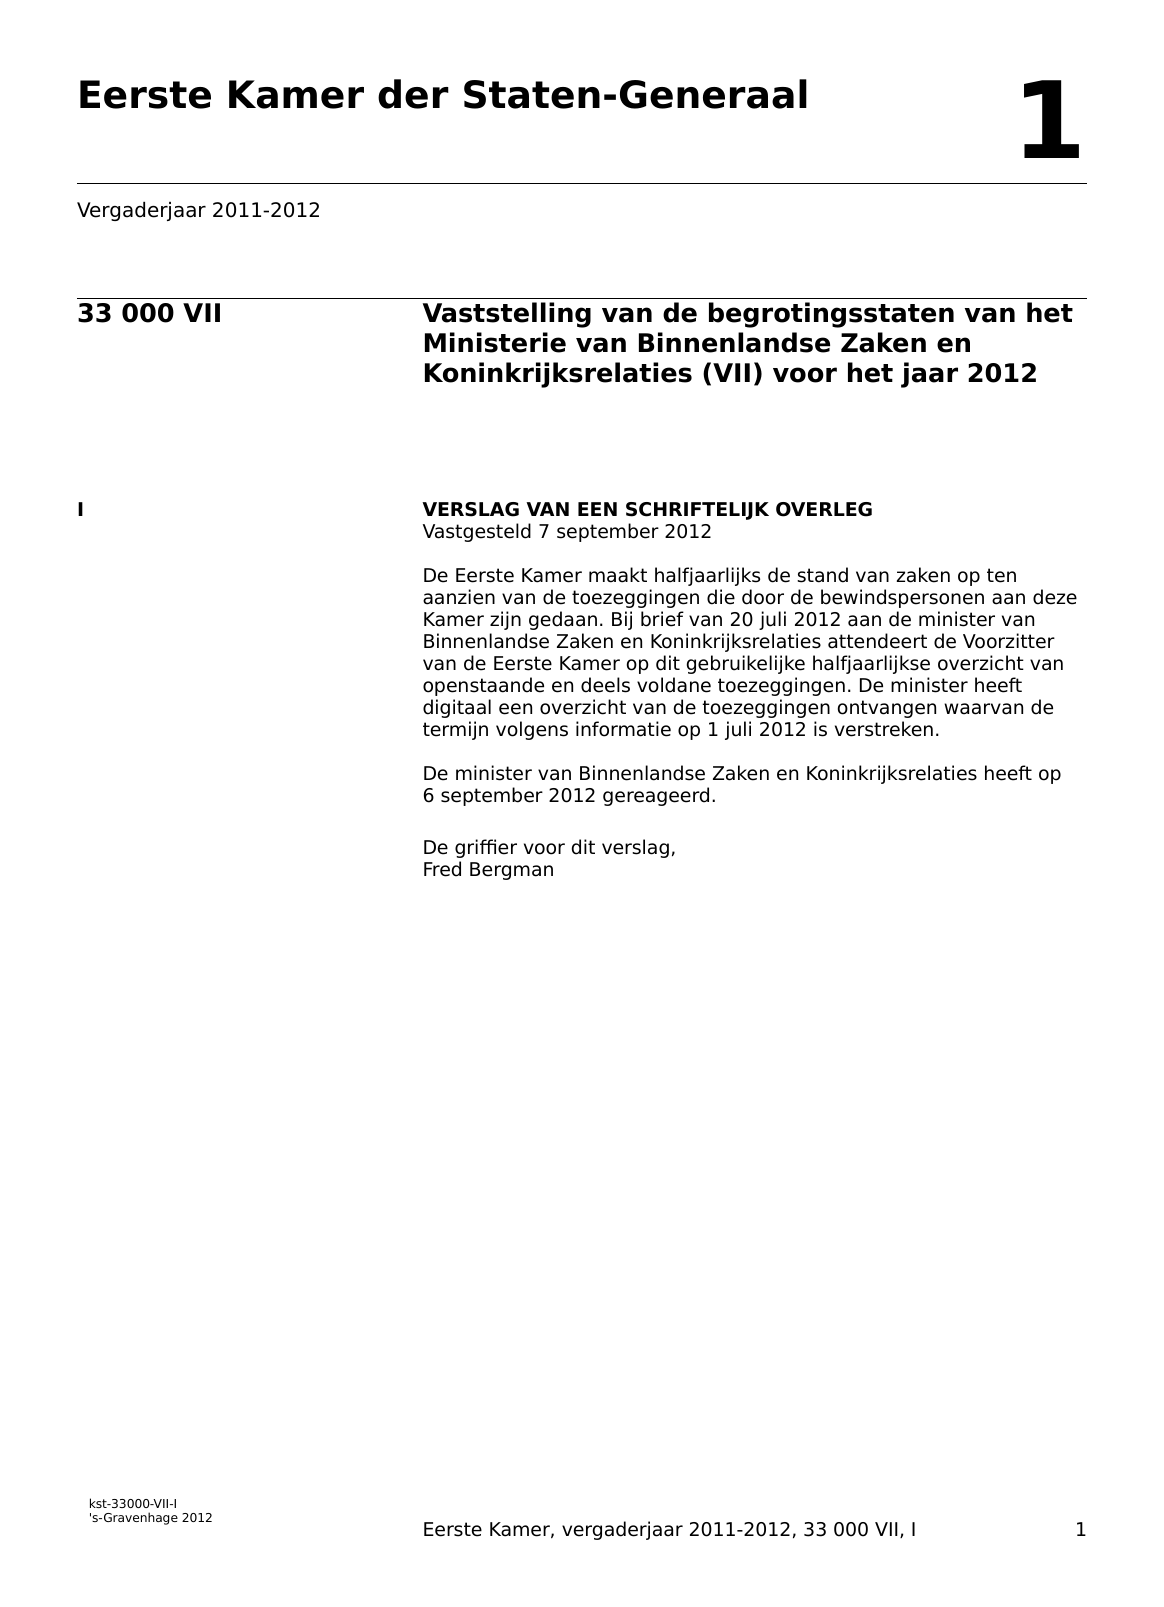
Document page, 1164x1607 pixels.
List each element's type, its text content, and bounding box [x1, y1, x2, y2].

text kst-33000-VII-I [88, 1497, 323, 1511]
table_header Eerste Kamer der Staten-Generaal [77, 59, 886, 183]
text De Eerste Kamer maakt halfjaarlijks de stand van zaken op ten aanzien van de toezeggingen die door de bewindspersonen aan deze Kamer zijn gedaan. Bij brief van 20 juli 2012 aan de minister van Binnenlandse Zaken en Koninkrijksrelaties attendeert de Voorzitter van de Eerste Kamer op dit gebruikelijke halfjaarlijkse overzicht van openstaande en deels voldane toezeggingen. De minister heeft digitaal een overzicht van de toezeggingen ontvangen waarvan de termijn volgens informatie op 1 juli 2012 is verstreken. [422, 565, 1087, 741]
table_cell Vergaderjaar 2011-2012 [77, 184, 1087, 298]
table_header 1 [886, 59, 1087, 183]
text Vastgesteld 7 september 2012 [422, 521, 1087, 543]
subtitle 33 000 VII Vaststelling van de begrotingsstaten van het Ministerie van Binnenlandse Zaken en Koninkrijksrelaties (VII) voor het jaar 2012 [77, 299, 1087, 388]
text De griffier voor dit verslag, Fred Bergman [422, 837, 1087, 881]
text 's-Gravenhage 2012 [88, 1511, 323, 1525]
text De minister van Binnenlandse Zaken en Koninkrijksrelaties heeft op 6 september 2012 gereageerd. [422, 763, 1087, 807]
subtitle I VERSLAG VAN EEN SCHRIFTELIJK OVERLEG [77, 499, 1087, 521]
